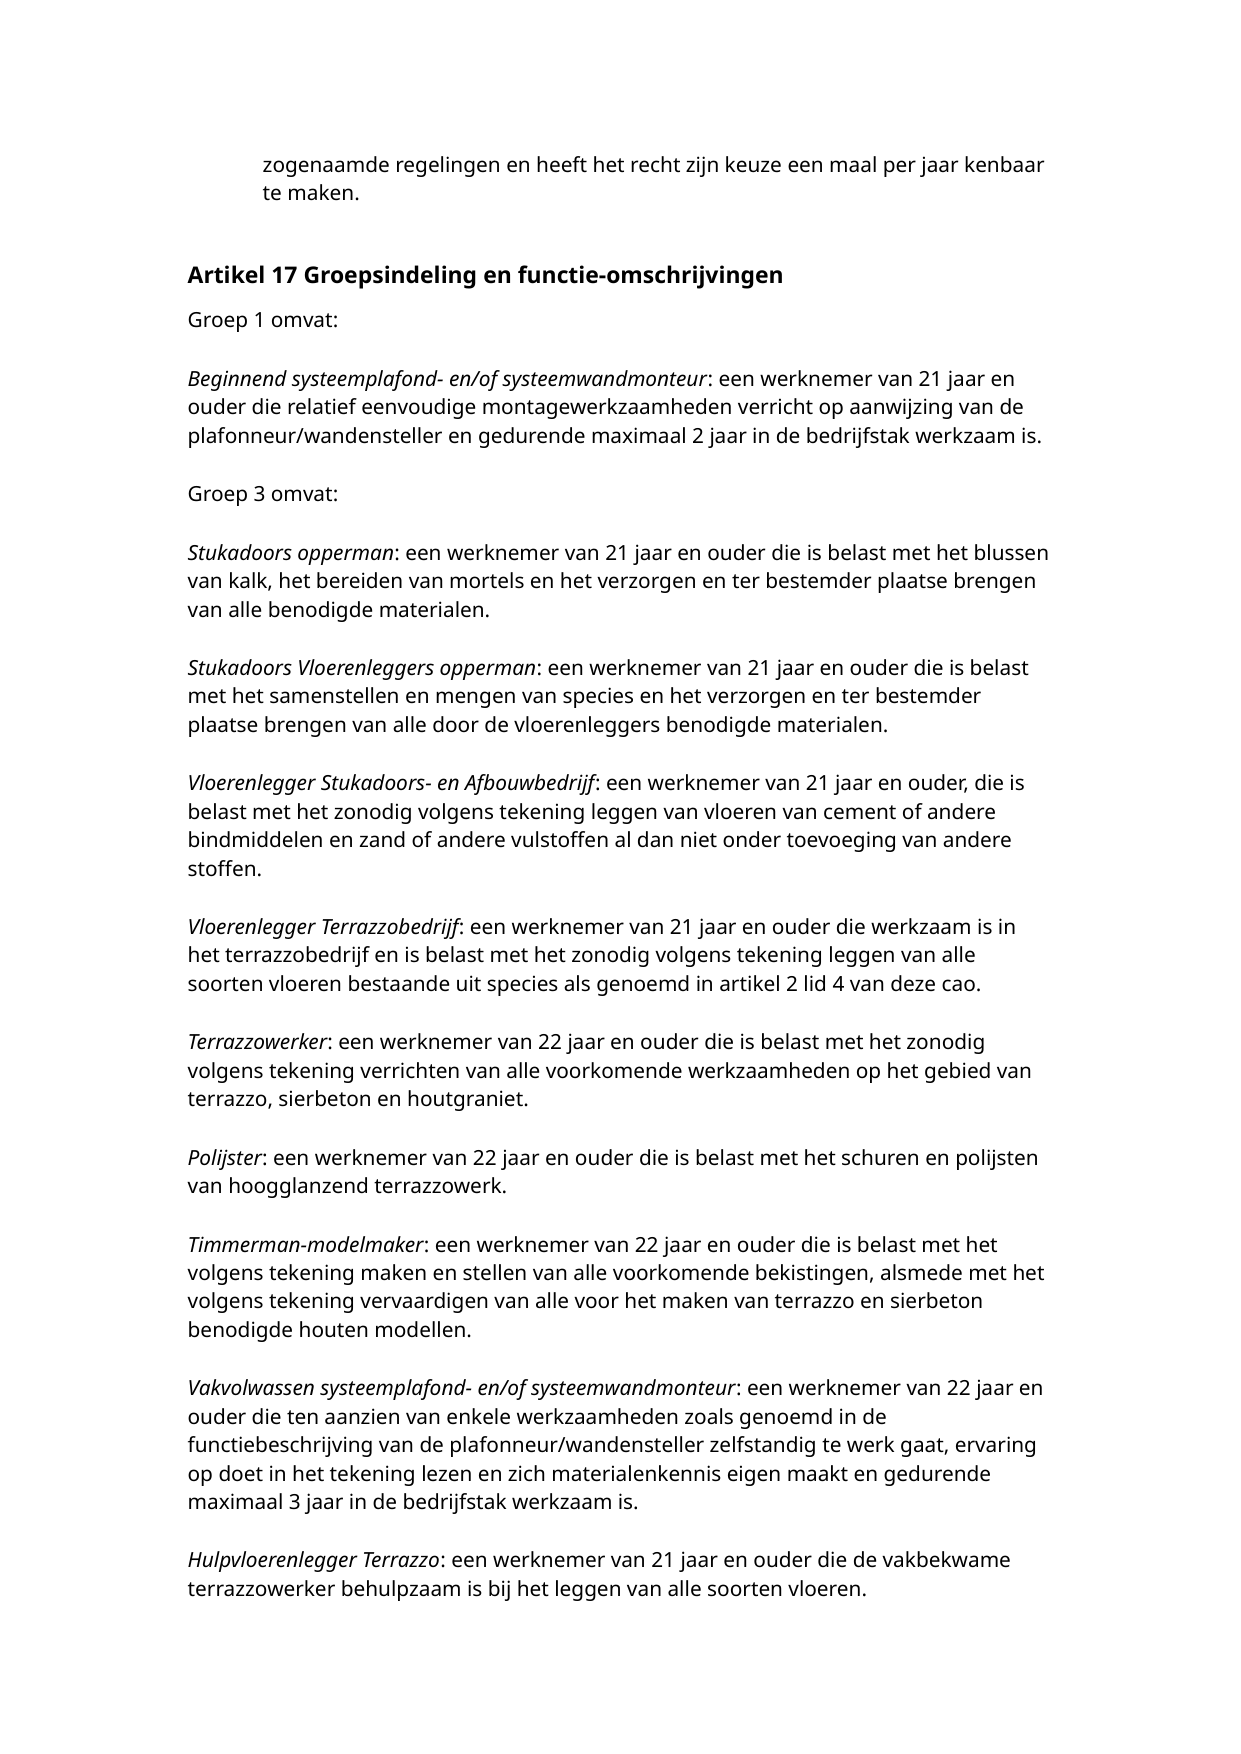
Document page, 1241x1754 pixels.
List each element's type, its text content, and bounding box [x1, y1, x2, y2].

text Stukadoors Vloerenleggers opperman: een werknemer van 21 jaar en ouder die is belast met het samenstellen en mengen van species en het verzorgen en ter bestemder plaatse brengen van alle door de vloerenleggers benodigde materialen. [187, 653, 1053, 738]
text Groep 3 omvat: [187, 479, 1053, 508]
text Terrazzowerker: een werknemer van 22 jaar en ouder die is belast met het zonodig volgens tekening verrichten van alle voorkomende werkzaamheden op het gebied van terrazzo, sierbeton en houtgraniet. [187, 1027, 1053, 1113]
text Stukadoors opperman: een werknemer van 21 jaar en ouder die is belast met het blussen van kalk, het bereiden van mortels en het verzorgen en ter bestemder plaatse brengen van alle benodigde materialen. [187, 538, 1053, 623]
text Groep 1 omvat: [187, 306, 1053, 334]
subtitle Artikel 17 Groepsindeling en functie-omschrijvingen [187, 259, 1053, 291]
text Vakvolwassen systeemplafond- en/of systeemwandmonteur: een werknemer van 22 jaar en ouder die ten aanzien van enkele werkzaamheden zoals genoemd in de functiebeschrijving van de plafonneur/wandensteller zelfstandig te werk gaat, ervaring op doet in het tekening lezen en zich materialenkennis eigen maakt en gedurende maximaal 3 jaar in de bedrijfstak werkzaam is. [187, 1373, 1053, 1516]
text Hulpvloerenlegger Terrazzo: een werknemer van 21 jaar en ouder die de vakbekwame terrazzowerker behulpzaam is bij het leggen van alle soorten vloeren. [187, 1546, 1053, 1602]
text Beginnend systeemplafond- en/of systeemwandmonteur: een werknemer van 21 jaar en ouder die relatief eenvoudige montagewerkzaamheden verricht op aanwijzing van de plafonneur/wandensteller en gedurende maximaal 2 jaar in de bedrijfstak werkzaam is. [187, 364, 1053, 449]
text Polijster: een werknemer van 22 jaar en ouder die is belast met het schuren en polijsten van hoogglanzend terrazzowerk. [187, 1143, 1053, 1200]
text Vloerenlegger Terrazzobedrijf: een werknemer van 21 jaar en ouder die werkzaam is in het terrazzobedrijf en is belast met het zonodig volgens tekening leggen van alle soorten vloeren bestaande uit species als genoemd in artikel 2 lid 4 van deze cao. [187, 912, 1053, 997]
list zogenaamde regelingen en heeft het recht zijn keuze een maal per jaar kenbaar te maken. [187, 150, 1053, 207]
text Timmerman-modelmaker: een werknemer van 22 jaar en ouder die is belast met het volgens tekening maken en stellen van alle voorkomende bekistingen, alsmede met het volgens tekening vervaardigen van alle voor het maken van terrazzo en sierbeton benodigde houten modellen. [187, 1230, 1053, 1343]
text Vloerenlegger Stukadoors- en Afbouwbedrijf: een werknemer van 21 jaar en ouder, die is belast met het zonodig volgens tekening leggen van vloeren van cement of andere bindmiddelen en zand of andere vulstoffen al dan niet onder toevoeging van andere stoffen. [187, 768, 1053, 882]
